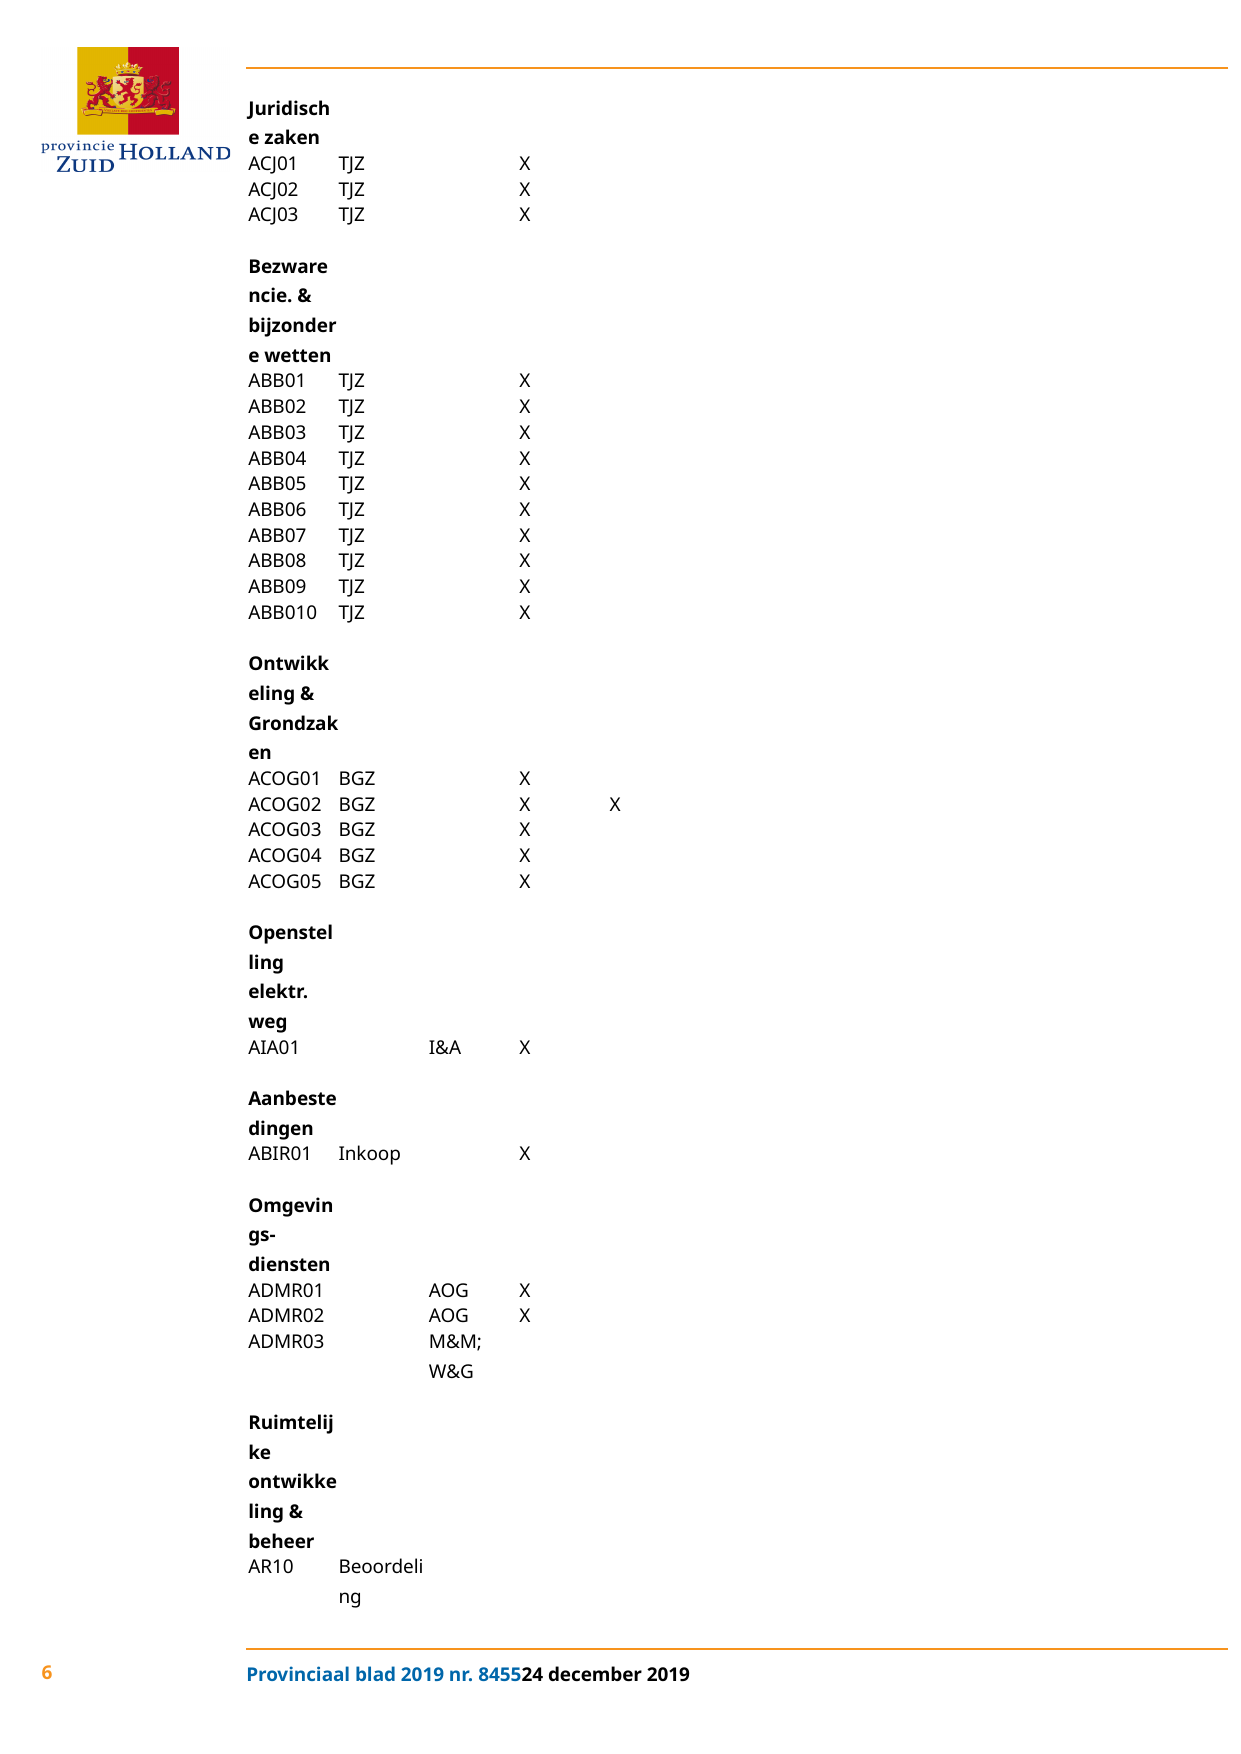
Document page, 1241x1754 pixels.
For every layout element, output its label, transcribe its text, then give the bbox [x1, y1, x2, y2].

table_cell Bezwarencie. & bijzondere wetten [248, 253, 338, 367]
table_cell I&A [429, 1034, 519, 1059]
table_cell [700, 1060, 790, 1085]
table_cell [519, 894, 609, 919]
table_cell [429, 842, 519, 868]
table_cell [1061, 868, 1152, 894]
table_cell [971, 599, 1061, 625]
table_cell Openstelling elektr. weg [248, 919, 338, 1034]
table_cell [519, 1329, 609, 1384]
table_cell [1061, 1303, 1152, 1328]
table_cell [790, 202, 881, 227]
table_cell [881, 253, 971, 367]
table_cell [609, 1034, 700, 1059]
table_cell [1061, 445, 1152, 470]
table_cell [700, 919, 790, 1034]
table_cell [700, 1303, 790, 1328]
table_cell [338, 1166, 429, 1192]
table_cell [971, 1554, 1061, 1609]
table_cell TJZ [338, 522, 429, 548]
table_cell [248, 1060, 338, 1085]
table_cell [881, 548, 971, 573]
table_cell [790, 1085, 881, 1141]
table_cell [881, 1060, 971, 1085]
table_cell [338, 1303, 429, 1328]
table_cell [338, 1034, 429, 1059]
table_cell ABB04 [248, 445, 338, 470]
table_cell [609, 470, 700, 496]
table_cell [971, 368, 1061, 393]
table_cell [429, 625, 519, 651]
table_cell [790, 470, 881, 496]
table_cell [609, 202, 700, 227]
table_cell [429, 765, 519, 791]
table_cell [338, 1192, 429, 1277]
table_cell [790, 868, 881, 894]
table_cell [700, 1384, 790, 1409]
table_cell [881, 1085, 971, 1141]
table_cell [429, 1384, 519, 1409]
table_cell [790, 765, 881, 791]
table_cell [1061, 176, 1152, 202]
table_cell Aanbestedingen [248, 1085, 338, 1141]
table_cell [519, 95, 609, 150]
table_cell [609, 765, 700, 791]
table_cell Juridische zaken [248, 95, 338, 150]
table_cell [971, 816, 1061, 842]
table_cell [881, 894, 971, 919]
table_cell TJZ [338, 470, 429, 496]
table_cell [609, 1384, 700, 1409]
table_cell TJZ [338, 419, 429, 445]
table_cell ACOG01 [248, 765, 338, 791]
table_cell [971, 1166, 1061, 1192]
table_cell [609, 573, 700, 599]
table_cell [700, 1329, 790, 1384]
table_cell [881, 522, 971, 548]
table_cell [429, 1554, 519, 1609]
table_cell [881, 393, 971, 419]
table_cell [1061, 1554, 1152, 1609]
table_cell [338, 1060, 429, 1085]
table_cell [1061, 1034, 1152, 1059]
table_cell TJZ [338, 202, 429, 227]
table_cell X [519, 791, 609, 816]
table_cell [971, 1141, 1061, 1166]
table_cell [519, 1192, 609, 1277]
table_cell X [519, 522, 609, 548]
table_cell [881, 1192, 971, 1277]
table_cell [790, 445, 881, 470]
table_cell [971, 765, 1061, 791]
table_cell [248, 1384, 338, 1409]
table_cell [429, 868, 519, 894]
table_cell [700, 368, 790, 393]
table_cell [1061, 573, 1152, 599]
table_cell X [519, 419, 609, 445]
table_cell [338, 1410, 429, 1553]
table_cell ADMR01 [248, 1277, 338, 1303]
table_cell [609, 1141, 700, 1166]
table_cell [429, 1085, 519, 1141]
table_cell [971, 253, 1061, 367]
table_cell [971, 95, 1061, 150]
table_cell [429, 253, 519, 367]
table_cell [790, 1410, 881, 1553]
table_cell TJZ [338, 393, 429, 419]
table_cell [881, 816, 971, 842]
table_cell [609, 368, 700, 393]
table_cell BGZ [338, 816, 429, 842]
table_cell [790, 368, 881, 393]
table_cell [881, 919, 971, 1034]
table_cell [1061, 368, 1152, 393]
table_cell [609, 816, 700, 842]
table_cell ABB08 [248, 548, 338, 573]
table_cell [881, 1166, 971, 1192]
table_cell [1061, 1085, 1152, 1141]
table_cell [429, 445, 519, 470]
table_cell [790, 176, 881, 202]
table_cell [790, 419, 881, 445]
table_cell TJZ [338, 150, 429, 176]
table_cell [1061, 919, 1152, 1034]
table_cell [881, 95, 971, 150]
table_cell [700, 227, 790, 253]
table_cell [609, 894, 700, 919]
table_cell [881, 765, 971, 791]
table_cell [971, 651, 1061, 765]
table_cell [609, 1329, 700, 1384]
table_cell [700, 573, 790, 599]
table_cell [1061, 765, 1152, 791]
table_cell [519, 1384, 609, 1409]
table_cell AR10 [248, 1554, 338, 1609]
table_cell [700, 894, 790, 919]
table_cell [971, 150, 1061, 176]
table_cell BGZ [338, 868, 429, 894]
table_cell [609, 1060, 700, 1085]
table_cell [971, 1192, 1061, 1277]
table_cell [881, 573, 971, 599]
table_cell [338, 894, 429, 919]
table_cell TJZ [338, 548, 429, 573]
table_cell [1061, 150, 1152, 176]
table_cell [881, 1410, 971, 1553]
table_cell [700, 599, 790, 625]
table_cell [790, 1060, 881, 1085]
table_cell [429, 496, 519, 522]
table_cell [790, 1329, 881, 1384]
table_cell [519, 651, 609, 765]
table_cell [1061, 95, 1152, 150]
table_cell X [519, 868, 609, 894]
table_cell Ruimtelijke ontwikkeling & beheer [248, 1410, 338, 1553]
table_cell X [519, 445, 609, 470]
table_cell [429, 1410, 519, 1553]
table_cell [1061, 599, 1152, 625]
table_cell [429, 202, 519, 227]
table_cell [881, 1277, 971, 1303]
table_cell [429, 368, 519, 393]
table_cell [609, 651, 700, 765]
table_cell X [519, 573, 609, 599]
table_cell [519, 1554, 609, 1609]
table_cell BGZ [338, 842, 429, 868]
table_cell [429, 419, 519, 445]
table_cell [429, 470, 519, 496]
table_cell ACOG02 [248, 791, 338, 816]
table_cell [881, 1384, 971, 1409]
table_cell [429, 522, 519, 548]
table_cell [609, 227, 700, 253]
table_cell [971, 573, 1061, 599]
table_cell [609, 150, 700, 176]
table_cell X [519, 470, 609, 496]
table_cell [790, 816, 881, 842]
table_cell ABB06 [248, 496, 338, 522]
table_cell [790, 1384, 881, 1409]
table_cell [881, 150, 971, 176]
table_cell [248, 894, 338, 919]
table_cell [519, 1166, 609, 1192]
table_cell [1061, 791, 1152, 816]
table_cell [971, 227, 1061, 253]
table_cell X [519, 816, 609, 842]
table_cell [429, 393, 519, 419]
table_cell [609, 176, 700, 202]
table_cell [1061, 202, 1152, 227]
table_cell ABB03 [248, 419, 338, 445]
table_cell [609, 445, 700, 470]
table_cell [429, 176, 519, 202]
table_cell [609, 1554, 700, 1609]
table_cell [881, 202, 971, 227]
table_cell [338, 227, 429, 253]
table_cell ADMR03 [248, 1329, 338, 1384]
table_cell [971, 393, 1061, 419]
table_cell [609, 253, 700, 367]
table_cell [790, 548, 881, 573]
table_cell [338, 919, 429, 1034]
table_cell ACJ01 [248, 150, 338, 176]
table_cell [790, 599, 881, 625]
table_cell [1061, 227, 1152, 253]
table_cell [881, 470, 971, 496]
table_cell [429, 548, 519, 573]
table_cell X [609, 791, 700, 816]
table_cell [700, 1554, 790, 1609]
table_cell [1061, 816, 1152, 842]
table_cell [609, 1303, 700, 1328]
table_cell [971, 1303, 1061, 1328]
table_cell [700, 202, 790, 227]
table_cell [700, 1192, 790, 1277]
table_cell [700, 176, 790, 202]
table_cell [519, 1410, 609, 1553]
table_cell [1061, 625, 1152, 651]
table_cell [881, 842, 971, 868]
table_cell ABB07 [248, 522, 338, 548]
table_cell [881, 368, 971, 393]
table_cell ABIR01 [248, 1141, 338, 1166]
table_cell [248, 625, 338, 651]
table_cell [790, 625, 881, 651]
table_cell X [519, 393, 609, 419]
table_cell TJZ [338, 368, 429, 393]
table_cell [248, 1166, 338, 1192]
table_cell [790, 1554, 881, 1609]
table_cell [429, 816, 519, 842]
table_cell [700, 522, 790, 548]
table_cell [609, 1410, 700, 1553]
table_cell [790, 919, 881, 1034]
table_cell ACOG04 [248, 842, 338, 868]
table_cell [1061, 548, 1152, 573]
table_cell [609, 1166, 700, 1192]
table_cell [609, 496, 700, 522]
table_cell [609, 1192, 700, 1277]
table_cell Omgevings-diensten [248, 1192, 338, 1277]
table_cell [429, 95, 519, 150]
table_cell [609, 868, 700, 894]
table_cell ACOG03 [248, 816, 338, 842]
table_cell [790, 894, 881, 919]
table_cell ABB010 [248, 599, 338, 625]
table_cell [790, 227, 881, 253]
table_cell [700, 651, 790, 765]
table_cell [519, 919, 609, 1034]
table_cell [790, 150, 881, 176]
table_cell X [519, 176, 609, 202]
table_cell [881, 176, 971, 202]
table_cell X [519, 548, 609, 573]
table_cell [881, 1554, 971, 1609]
table_cell [790, 1141, 881, 1166]
table_cell [790, 253, 881, 367]
picture [41, 47, 231, 172]
table_cell [790, 1166, 881, 1192]
table_cell [971, 176, 1061, 202]
table_cell [429, 919, 519, 1034]
table_cell X [519, 1141, 609, 1166]
table_cell [881, 625, 971, 651]
table_cell [790, 573, 881, 599]
table_cell [1061, 1410, 1152, 1553]
table_cell [609, 522, 700, 548]
table_cell [881, 1034, 971, 1059]
table_cell Beoordeling [338, 1554, 429, 1609]
table_cell [1061, 1166, 1152, 1192]
table_cell X [519, 150, 609, 176]
table_cell [519, 253, 609, 367]
table_cell [338, 253, 429, 367]
table_cell [248, 227, 338, 253]
table_cell [971, 894, 1061, 919]
table_cell [700, 445, 790, 470]
table_cell [971, 522, 1061, 548]
table_cell [429, 791, 519, 816]
table_cell [1061, 419, 1152, 445]
table_cell [971, 548, 1061, 573]
table_cell [971, 202, 1061, 227]
table_cell [881, 1141, 971, 1166]
table_cell [1061, 1141, 1152, 1166]
table_cell [881, 1329, 971, 1384]
table_cell [971, 1384, 1061, 1409]
table_cell X [519, 1277, 609, 1303]
table_cell [429, 1060, 519, 1085]
table_cell [700, 1085, 790, 1141]
table_cell [609, 919, 700, 1034]
table_cell X [519, 1303, 609, 1328]
table_cell [790, 496, 881, 522]
table_cell [971, 1277, 1061, 1303]
table_cell [790, 1277, 881, 1303]
table_cell ACJ03 [248, 202, 338, 227]
table_cell [881, 1303, 971, 1328]
table_cell AOG [429, 1303, 519, 1328]
table_cell [609, 393, 700, 419]
table_cell [429, 894, 519, 919]
table_cell [971, 919, 1061, 1034]
table_cell [881, 227, 971, 253]
table_cell [1061, 1329, 1152, 1384]
table_cell [700, 1410, 790, 1553]
table_cell [971, 868, 1061, 894]
table_cell [700, 625, 790, 651]
table_cell [609, 1085, 700, 1141]
table_cell [700, 150, 790, 176]
table_cell [790, 95, 881, 150]
table_cell [1061, 522, 1152, 548]
table_cell X [519, 368, 609, 393]
table_cell [971, 419, 1061, 445]
table_cell [700, 1034, 790, 1059]
table_cell [338, 1085, 429, 1141]
table_cell [971, 842, 1061, 868]
table_cell X [519, 842, 609, 868]
table_cell [1061, 496, 1152, 522]
table_cell [881, 599, 971, 625]
table_cell [700, 791, 790, 816]
table_cell [1061, 1060, 1152, 1085]
table_cell ABB01 [248, 368, 338, 393]
table_cell [429, 599, 519, 625]
table_cell [700, 1166, 790, 1192]
table_cell AOG [429, 1277, 519, 1303]
table_cell [429, 573, 519, 599]
table_cell [790, 791, 881, 816]
table_cell [1061, 470, 1152, 496]
table_cell [1061, 651, 1152, 765]
table_cell [519, 1085, 609, 1141]
table_cell [609, 548, 700, 573]
table_cell TJZ [338, 445, 429, 470]
table_cell [700, 95, 790, 150]
table_cell X [519, 765, 609, 791]
table_cell [790, 1192, 881, 1277]
table_cell [338, 1329, 429, 1384]
table_cell [1061, 393, 1152, 419]
table_cell ABB02 [248, 393, 338, 419]
table_cell [971, 1410, 1061, 1553]
table_cell [1061, 1277, 1152, 1303]
table_cell [338, 1384, 429, 1409]
table_cell ACOG05 [248, 868, 338, 894]
table_cell [700, 548, 790, 573]
table_cell [519, 1060, 609, 1085]
table_cell [971, 470, 1061, 496]
table_cell [429, 150, 519, 176]
table_cell [1061, 1384, 1152, 1409]
table_cell [700, 765, 790, 791]
table_cell [700, 842, 790, 868]
table_cell [971, 791, 1061, 816]
table_cell Inkoop [338, 1141, 429, 1166]
table_cell [881, 419, 971, 445]
table_cell [429, 1141, 519, 1166]
table_cell [1061, 894, 1152, 919]
table_cell TJZ [338, 599, 429, 625]
table_cell [700, 470, 790, 496]
table_cell AIA01 [248, 1034, 338, 1059]
table_cell [700, 253, 790, 367]
table_cell [971, 1085, 1061, 1141]
table_cell [790, 393, 881, 419]
table_cell [1061, 1192, 1152, 1277]
table_cell [881, 868, 971, 894]
table_cell [519, 227, 609, 253]
table_cell [790, 651, 881, 765]
table_cell [609, 842, 700, 868]
table_cell [519, 625, 609, 651]
table_cell [881, 791, 971, 816]
table_cell [1061, 842, 1152, 868]
table_cell X [519, 202, 609, 227]
table_cell [790, 1034, 881, 1059]
table_cell [700, 1277, 790, 1303]
table_cell [700, 496, 790, 522]
table_cell TJZ [338, 496, 429, 522]
table_cell [881, 445, 971, 470]
table_cell TJZ [338, 573, 429, 599]
table_cell [700, 816, 790, 842]
table_cell X [519, 599, 609, 625]
table_cell [790, 842, 881, 868]
table_cell [790, 1303, 881, 1328]
table_cell ACJ02 [248, 176, 338, 202]
table_cell [700, 393, 790, 419]
table_cell [429, 1166, 519, 1192]
table_cell [971, 1034, 1061, 1059]
table_cell BGZ [338, 791, 429, 816]
table_cell [971, 1329, 1061, 1384]
table_cell X [519, 1034, 609, 1059]
table_cell TJZ [338, 176, 429, 202]
table_cell ABB09 [248, 573, 338, 599]
table_cell [700, 419, 790, 445]
table_cell [700, 868, 790, 894]
table_cell [881, 651, 971, 765]
table_cell [790, 522, 881, 548]
table_cell [971, 496, 1061, 522]
table_cell M&M; W&G [429, 1329, 519, 1384]
table_cell [429, 1192, 519, 1277]
table_cell [700, 1141, 790, 1166]
table_cell [971, 1060, 1061, 1085]
table_cell [609, 1277, 700, 1303]
table_cell [1061, 253, 1152, 367]
table_cell [609, 625, 700, 651]
table_cell [881, 496, 971, 522]
table_cell ABB05 [248, 470, 338, 496]
table_cell [429, 227, 519, 253]
table_cell BGZ [338, 765, 429, 791]
table_cell [338, 1277, 429, 1303]
table_cell [429, 651, 519, 765]
table_cell [609, 95, 700, 150]
table_cell [338, 625, 429, 651]
table_cell [338, 95, 429, 150]
table_cell X [519, 496, 609, 522]
table_cell [609, 599, 700, 625]
table_cell [609, 419, 700, 445]
table_cell [971, 625, 1061, 651]
table_cell ADMR02 [248, 1303, 338, 1328]
table_cell [338, 651, 429, 765]
table_cell Ontwikkeling & Grondzaken [248, 651, 338, 765]
table_cell [971, 445, 1061, 470]
